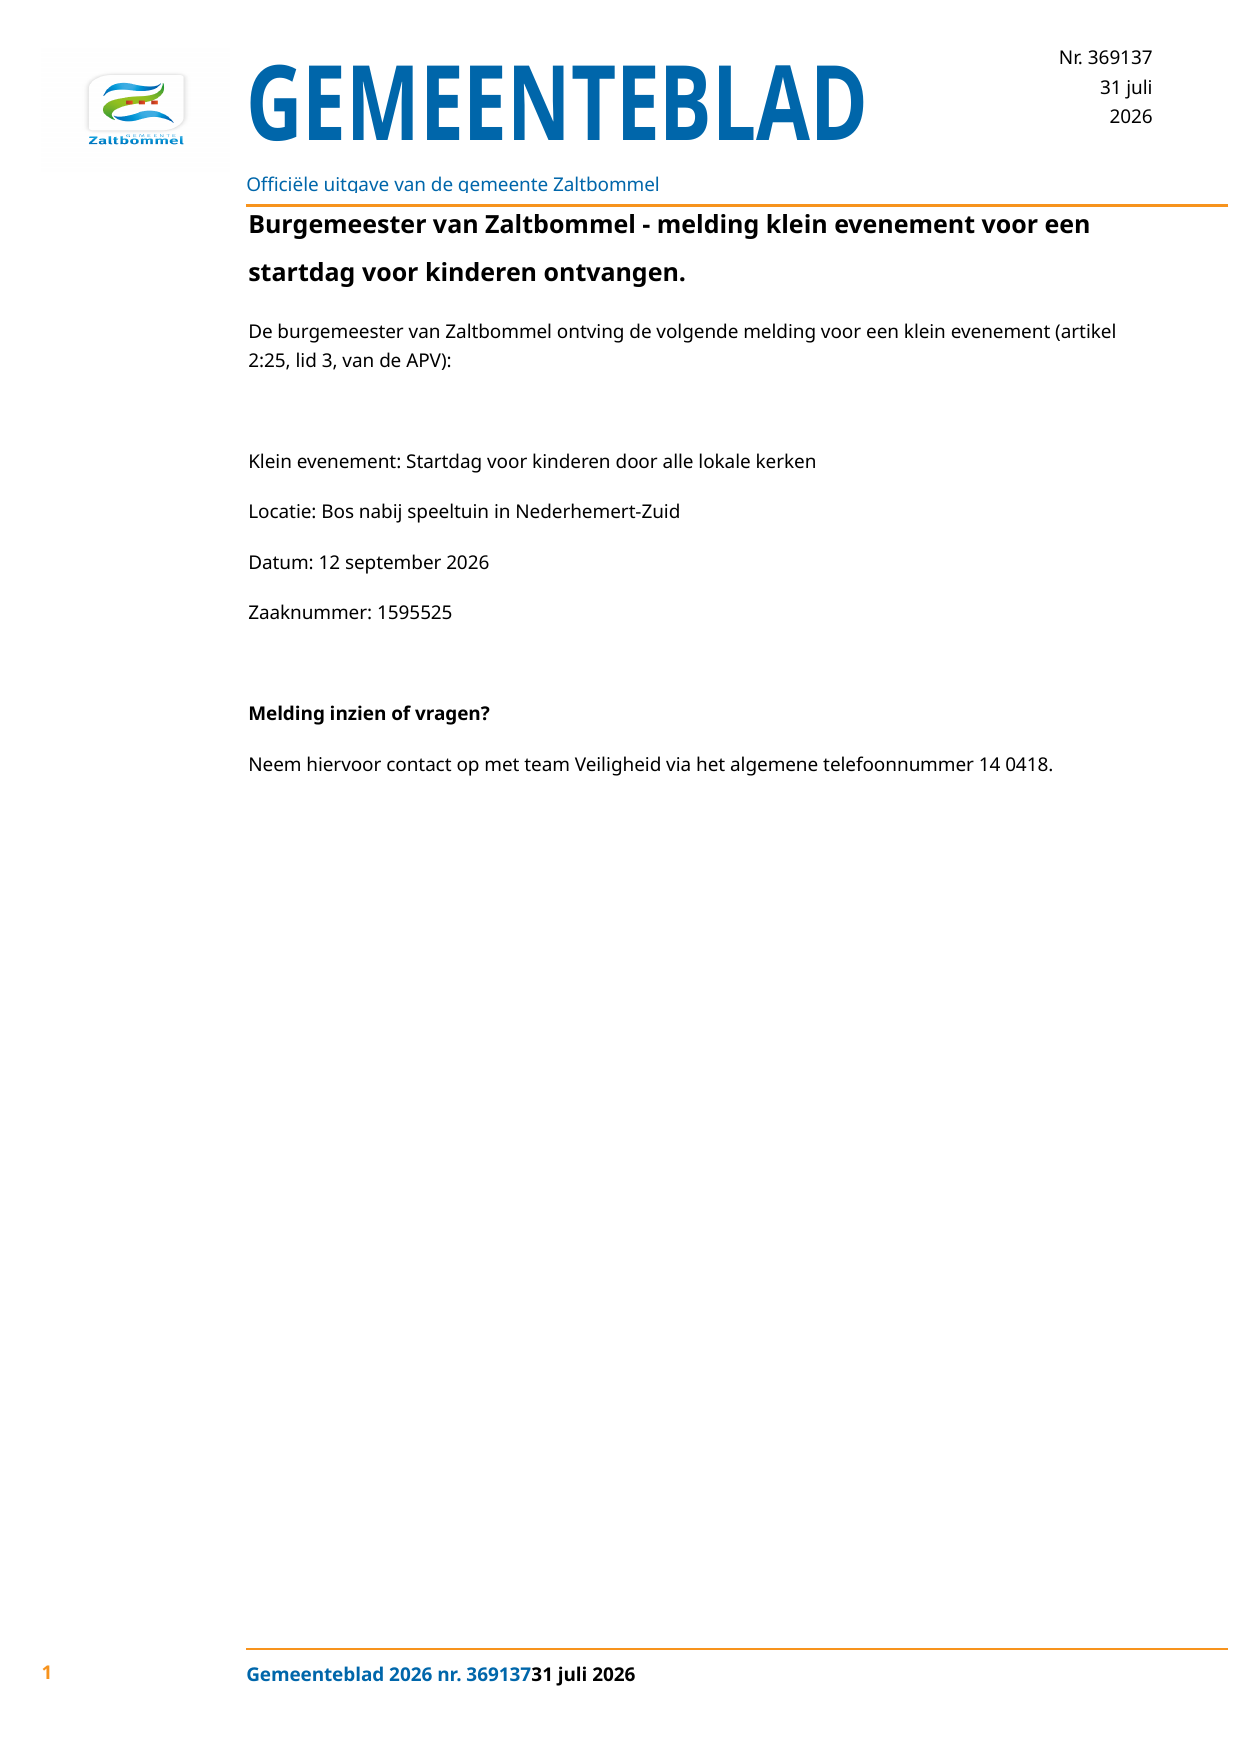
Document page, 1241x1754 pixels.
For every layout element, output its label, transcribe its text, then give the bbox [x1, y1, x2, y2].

text Melding inzien of vragen? [248, 700, 1152, 726]
text Locatie: Bos nabij speeltuin in Nederhemert-Zuid [248, 499, 1152, 524]
picture [41, 47, 231, 172]
text De burgemeester van Zaltbommel ontving de volgende melding voor een klein evenement (artikel 2:25, lid 3, van de APV): [248, 318, 1152, 373]
text Neem hiervoor contact op met team Veiligheid via het algemene telefoonnummer 14 0418. [248, 751, 1152, 777]
text Zaaknummer: 1595525 [248, 599, 1152, 625]
text Datum: 12 september 2026 [248, 549, 1152, 575]
text Burgemeester van Zaltbommel - melding klein evenement voor een startdag voor kinderen ontvangen. [248, 207, 1152, 288]
text Klein evenement: Startdag voor kinderen door alle lokale kerken [248, 448, 1152, 474]
